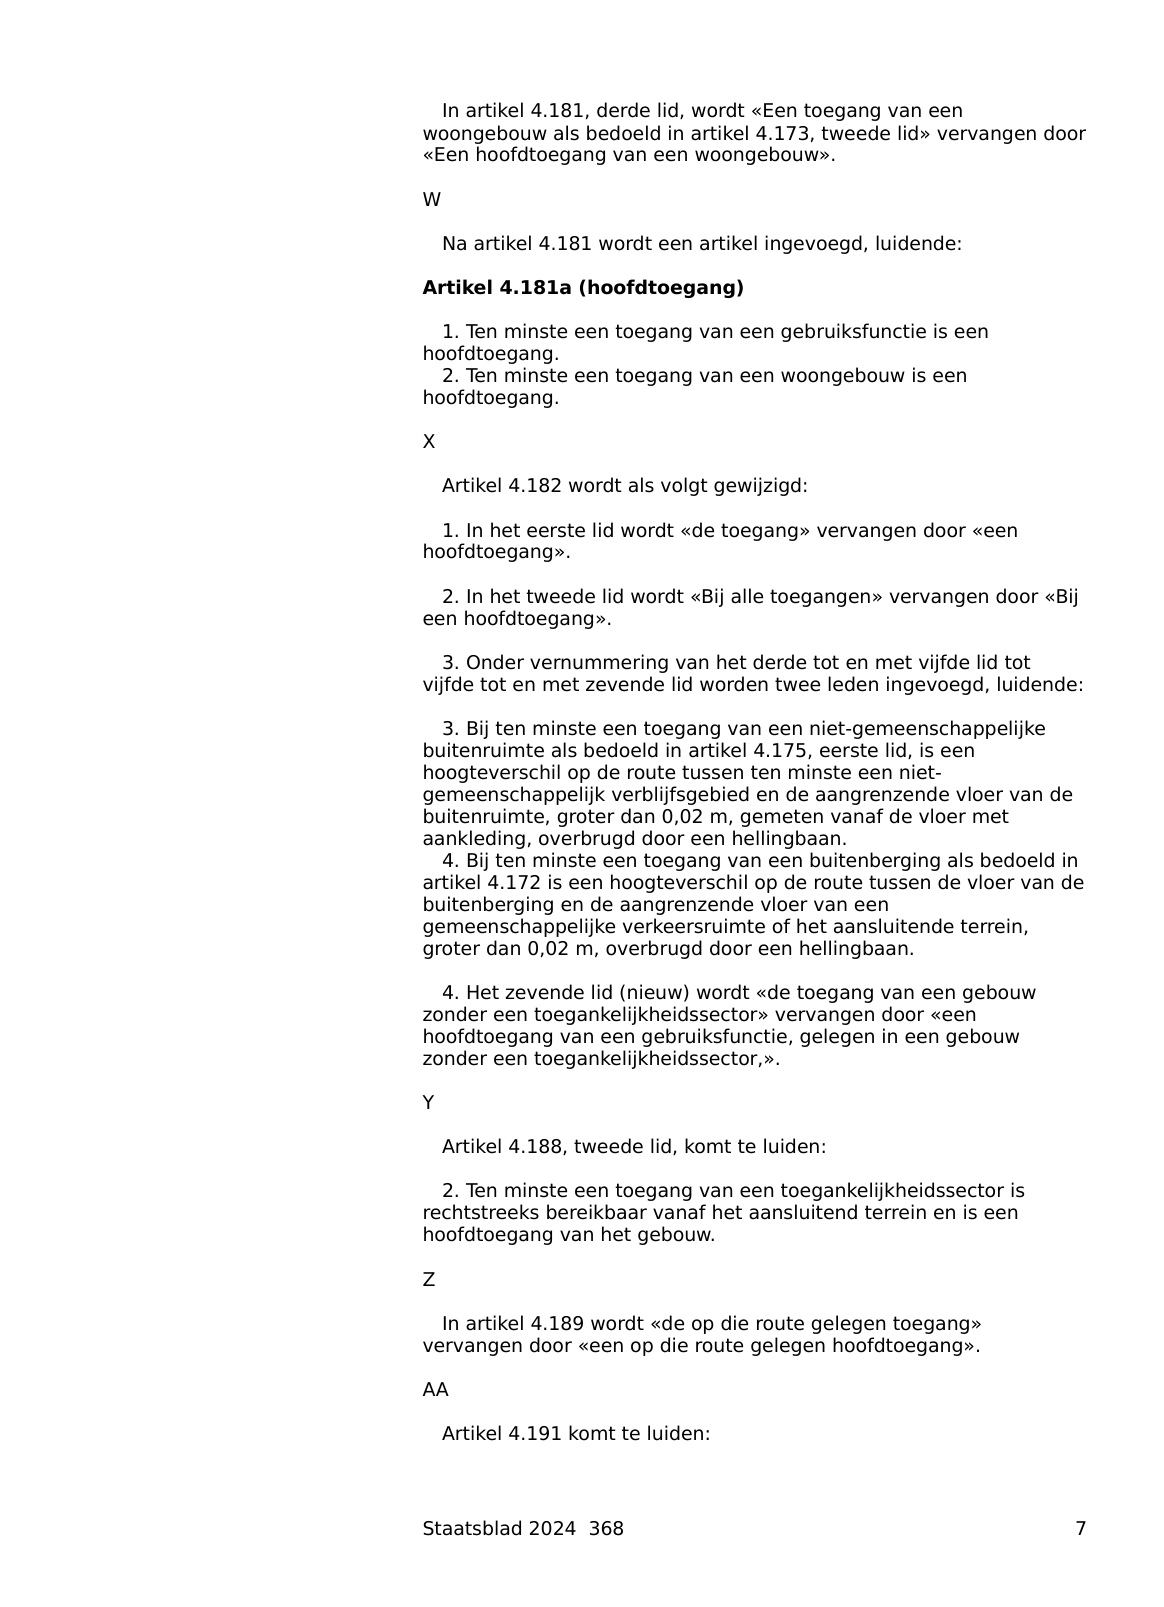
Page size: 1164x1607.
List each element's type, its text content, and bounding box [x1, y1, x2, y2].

text Artikel 4.182 wordt als volgt gewijzigd: [422, 475, 1087, 497]
text AA [422, 1379, 1087, 1401]
text 2. In het tweede lid wordt «Bij alle toegangen» vervangen door «Bij een hoofdtoegang». [422, 586, 1087, 629]
text 1. In het eerste lid wordt «de toegang» vervangen door «een hoofdtoegang». [422, 519, 1087, 563]
text 2. Ten minste een toegang van een woongebouw is een hoofdtoegang. [422, 365, 1087, 409]
text Z [422, 1268, 1087, 1290]
text 3. Onder vernummering van het derde tot en met vijfde lid tot vijfde tot en met zevende lid worden twee leden ingevoegd, luidende: [422, 652, 1087, 696]
text Artikel 4.188, tweede lid, komt te luiden: [422, 1136, 1087, 1158]
text W [422, 188, 1087, 211]
text 4. Het zevende lid (nieuw) wordt «de toegang van een gebouw zonder een toegankelijkheidssector» vervangen door «een hoofdtoegang van een gebruiksfunctie, gelegen in een gebouw zonder een toegankelijkheidssector,». [422, 982, 1087, 1070]
text 1. Ten minste een toegang van een gebruiksfunctie is een hoofdtoegang. [422, 321, 1087, 365]
text Artikel 4.191 komt te luiden: [422, 1423, 1087, 1445]
text In artikel 4.189 wordt «de op die route gelegen toegang» vervangen door «een op die route gelegen hoofdtoegang». [422, 1313, 1087, 1357]
subtitle Artikel 4.181a (hoofdtoegang) [422, 277, 1087, 299]
text Y [422, 1092, 1087, 1114]
text In artikel 4.181, derde lid, wordt «Een toegang van een woongebouw als bedoeld in artikel 4.173, tweede lid» vervangen door «Een hoofdtoegang van een woongebouw». [422, 100, 1087, 166]
text 4. Bij ten minste een toegang van een buitenberging als bedoeld in artikel 4.172 is een hoogteverschil op de route tussen de vloer van de buitenberging en de aangrenzende vloer van een gemeenschappelijke verkeersruimte of het aansluitende terrein, groter dan 0,02 m, overbrugd door een hellingbaan. [422, 850, 1087, 960]
text Na artikel 4.181 wordt een artikel ingevoegd, luidende: [422, 233, 1087, 255]
text 3. Bij ten minste een toegang van een niet-gemeenschappelijke buitenruimte als bedoeld in artikel 4.175, eerste lid, is een hoogteverschil op de route tussen ten minste een niet-gemeenschappelijk verblijfsgebied en de aangrenzende vloer van de buitenruimte, groter dan 0,02 m, gemeten vanaf de vloer met aankleding, overbrugd door een hellingbaan. [422, 718, 1087, 850]
text 2. Ten minste een toegang van een toegankelijkheidssector is rechtstreeks bereikbaar vanaf het aansluitend terrein en is een hoofdtoegang van het gebouw. [422, 1180, 1087, 1246]
text X [422, 431, 1087, 453]
